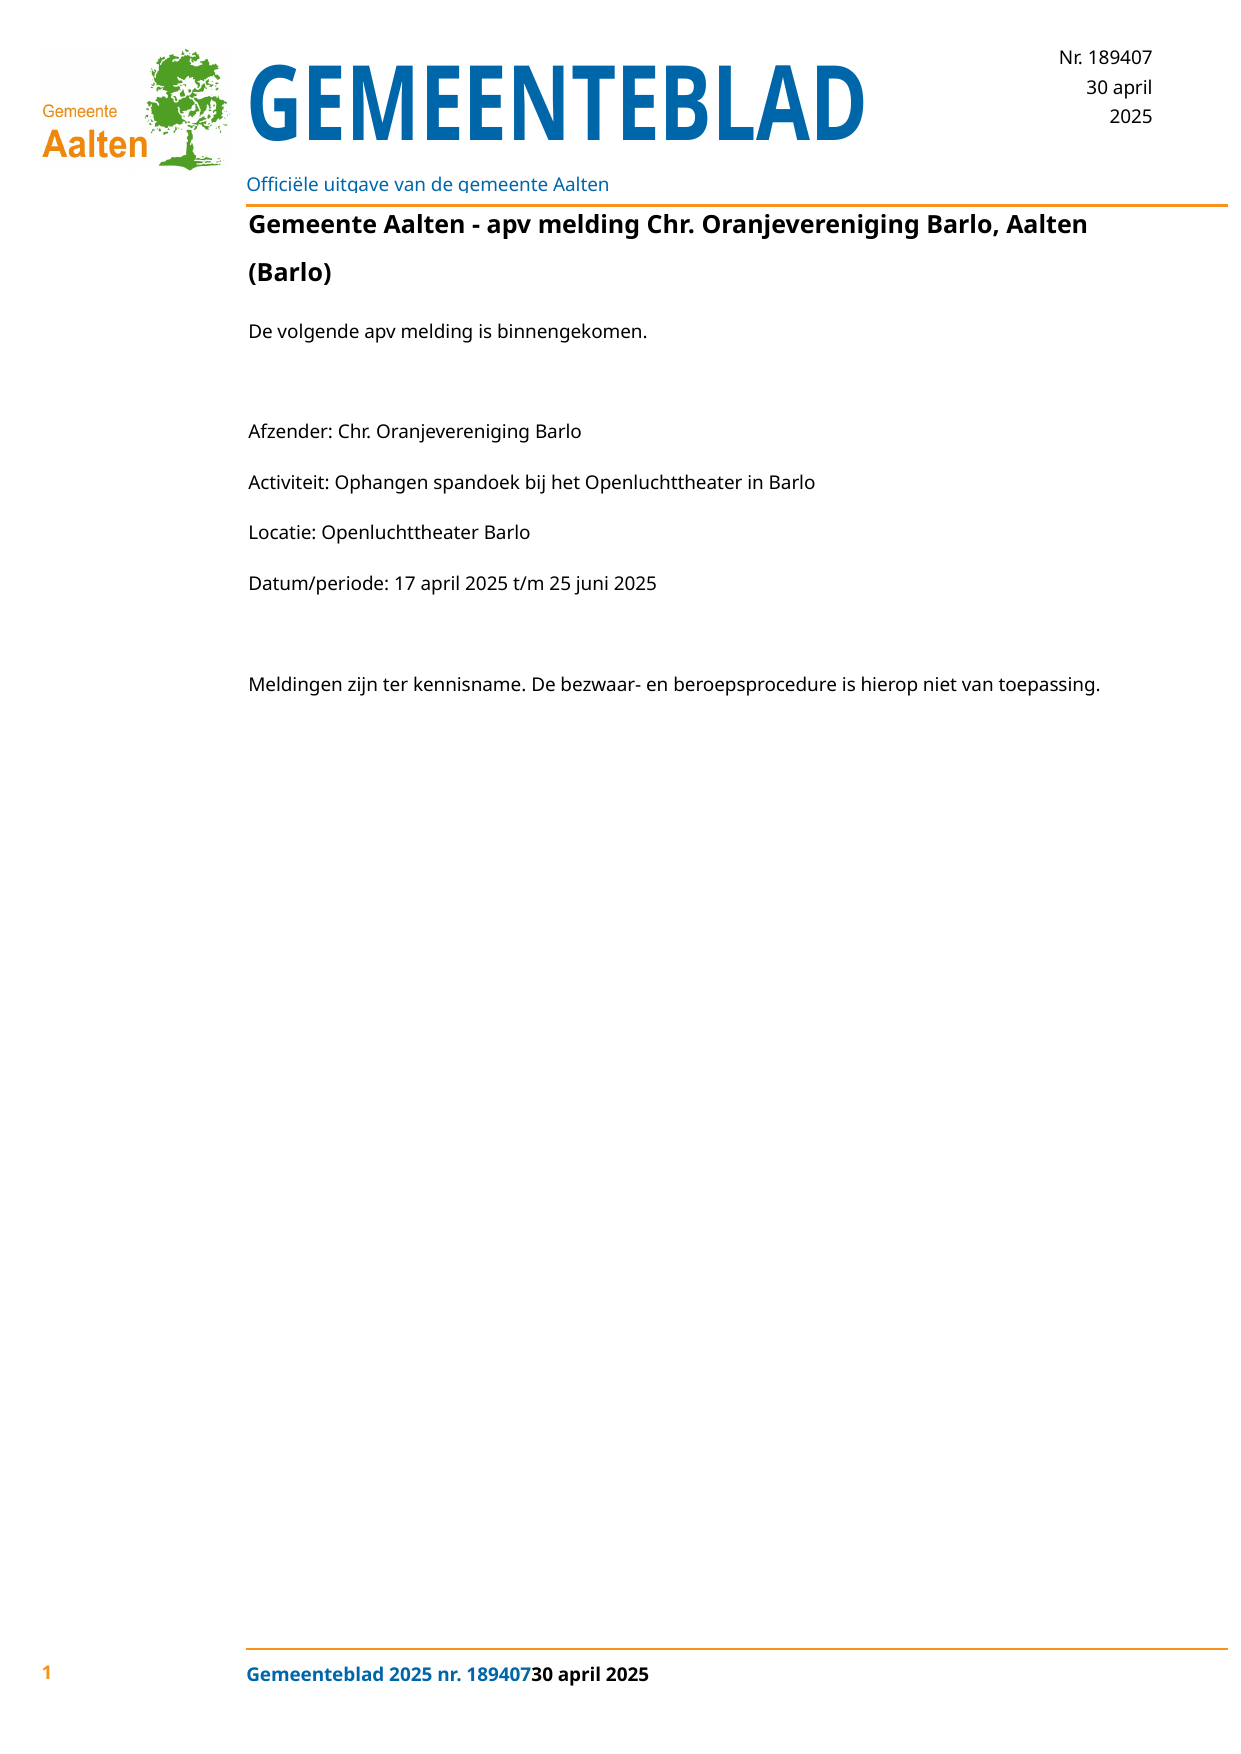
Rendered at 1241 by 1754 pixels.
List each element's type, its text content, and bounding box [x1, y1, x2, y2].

text Meldingen zijn ter kennisname. De bezwaar- en beroepsprocedure is hierop niet van toepassing. [248, 671, 1152, 697]
text Locatie: Openluchttheater Barlo [248, 519, 1152, 545]
text Datum/periode: 17 april 2025 t/m 25 juni 2025 [248, 570, 1152, 596]
text Gemeente Aalten - apv melding Chr. Oranjevereniging Barlo, Aalten (Barlo) [248, 207, 1152, 288]
text Activiteit: Ophangen spandoek bij het Openluchttheater in Barlo [248, 469, 1152, 495]
text De volgende apv melding is binnengekomen. [248, 318, 1152, 344]
text Afzender: Chr. Oranjevereniging Barlo [248, 419, 1152, 444]
picture [41, 47, 231, 172]
